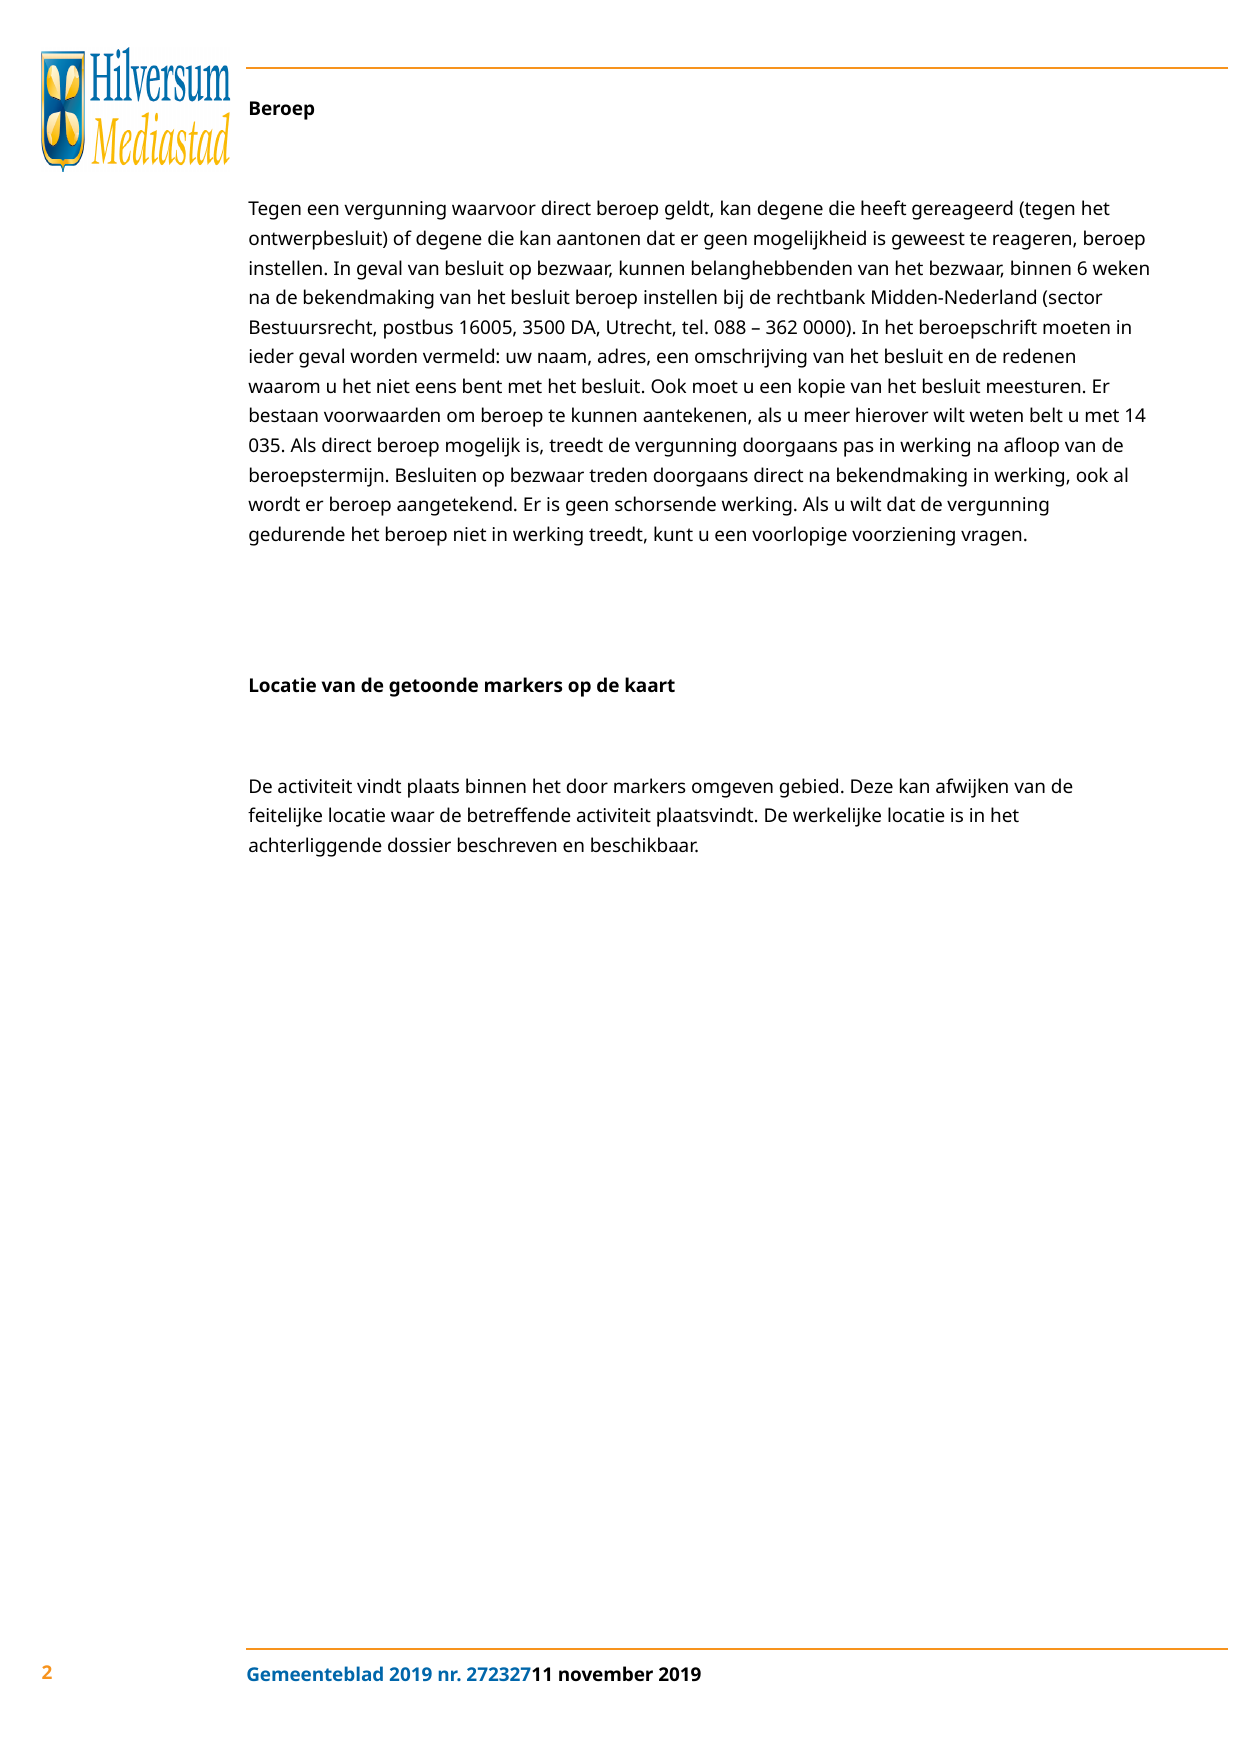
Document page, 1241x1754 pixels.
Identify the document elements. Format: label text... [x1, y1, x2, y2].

text Tegen een vergunning waarvoor direct beroep geldt, kan degene die heeft gereageerd (tegen het ontwerpbesluit) of degene die kan aantonen dat er geen mogelijkheid is geweest te reageren, beroep instellen. In geval van besluit op bezwaar, kunnen belanghebbenden van het bezwaar, binnen 6 weken na de bekendmaking van het besluit beroep instellen bij de rechtbank Midden-Nederland (sector Bestuursrecht, postbus 16005, 3500 DA, Utrecht, tel. 088 – 362 0000). In het beroepschrift moeten in ieder geval worden vermeld: uw naam, adres, een omschrijving van het besluit en de redenen waarom u het niet eens bent met het besluit. Ook moet u een kopie van het besluit meesturen. Er bestaan voorwaarden om beroep te kunnen aantekenen, als u meer hierover wilt weten belt u met 14 035. Als direct beroep mogelijk is, treedt de vergunning doorgaans pas in werking na afloop van de beroepstermijn. Besluiten op bezwaar treden doorgaans direct na bekendmaking in werking, ook al wordt er beroep aangetekend. Er is geen schorsende werking. Als u wilt dat de vergunning gedurende het beroep niet in werking treedt, kunt u een voorlopige voorziening vragen. [248, 196, 1152, 547]
text De activiteit vindt plaats binnen het door markers omgeven gebied. Deze kan afwijken van de feitelijke locatie waar de betreffende activiteit plaatsvindt. De werkelijke locatie is in het achterliggende dossier beschreven en beschikbaar. [248, 773, 1152, 858]
picture [41, 47, 231, 172]
text Locatie van de getoonde markers op de kaart [248, 672, 1152, 698]
text Beroep [248, 95, 1152, 121]
